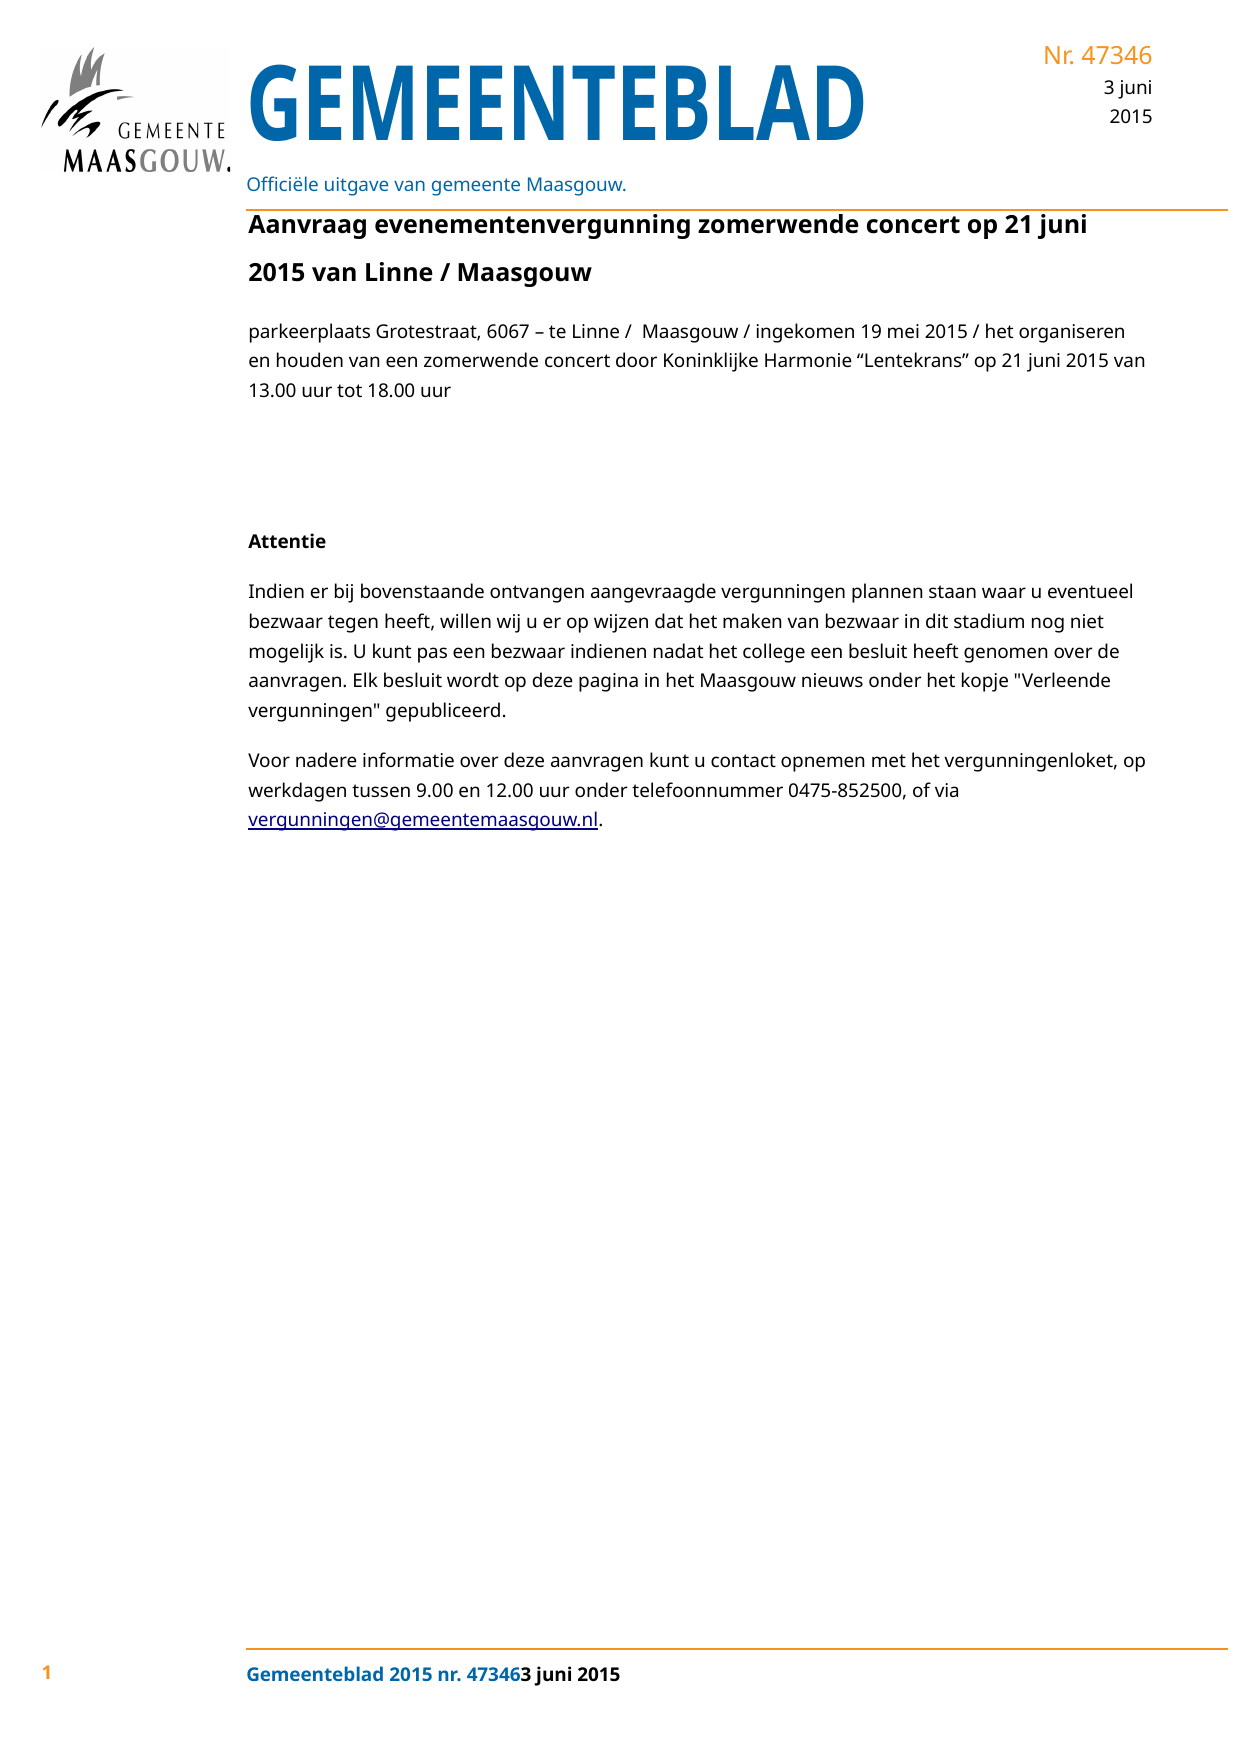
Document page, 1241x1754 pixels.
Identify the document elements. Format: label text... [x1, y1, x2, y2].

text Indien er bij bovenstaande ontvangen aangevraagde vergunningen plannen staan waar u eventueel bezwaar tegen heeft, willen wij u er op wijzen dat het maken van bezwaar in dit stadium nog niet mogelijk is. U kunt pas een bezwaar indienen nadat het college een besluit heeft genomen over de aanvragen. Elk besluit wordt op deze pagina in het Maasgouw nieuws onder het kopje "Verleende vergunningen" gepubliceerd. [248, 579, 1152, 723]
text Voor nadere informatie over deze aanvragen kunt u contact opnemen met het vergunningenloket, op werkdagen tussen 9.00 en 12.00 uur onder telefoonnummer 0475-852500, of via vergunningen@gemeentemaasgouw.nl. [248, 747, 1152, 832]
text parkeerplaats Grotestraat, 6067 – te Linne / Maasgouw / ingekomen 19 mei 2015 / het organiseren en houden van een zomerwende concert door Koninklijke Harmonie “Lentekrans” op 21 juni 2015 van 13.00 uur tot 18.00 uur [248, 318, 1152, 403]
text Attentie [248, 528, 1152, 554]
picture [41, 47, 231, 172]
text Aanvraag evenementenvergunning zomerwende concert op 21 juni 2015 van Linne / Maasgouw [248, 211, 1152, 288]
